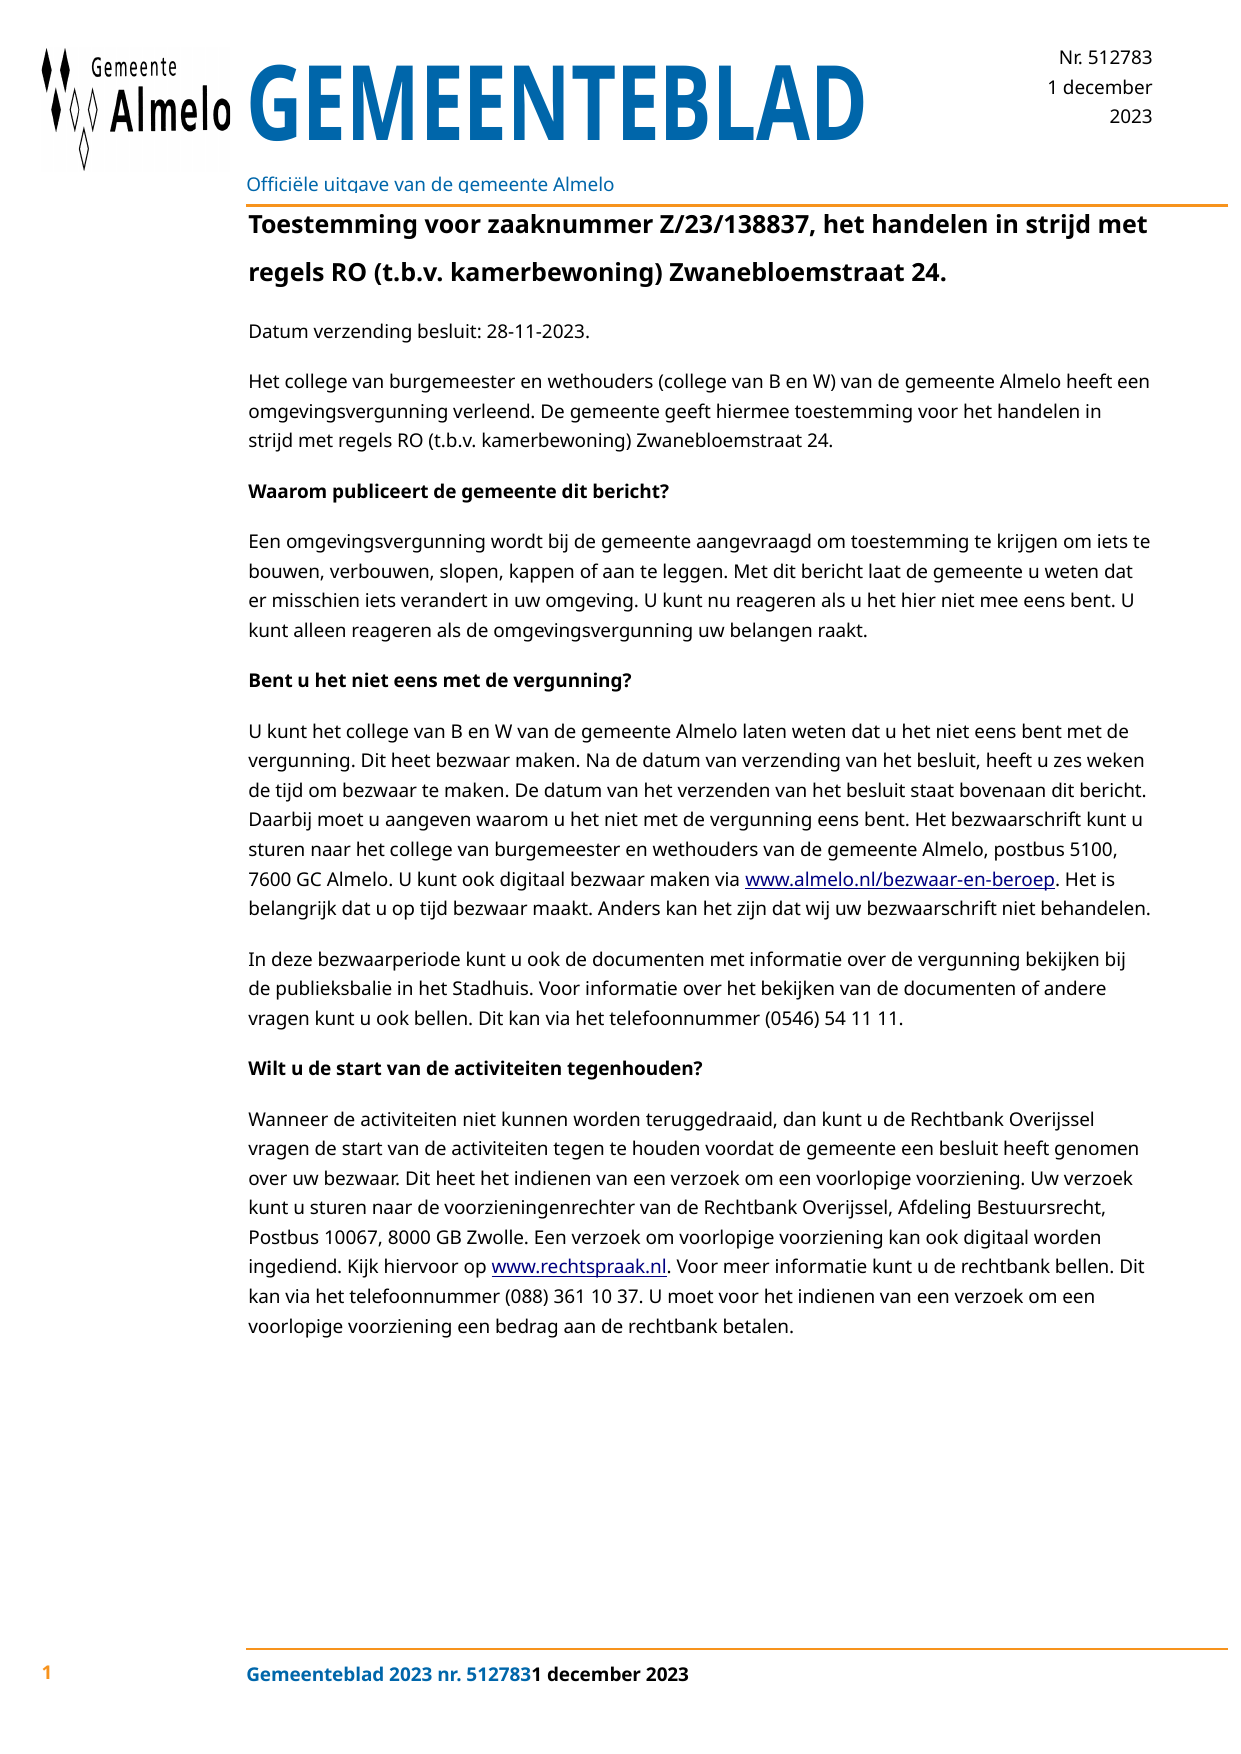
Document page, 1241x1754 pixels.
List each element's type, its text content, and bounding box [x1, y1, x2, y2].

picture [41, 47, 231, 172]
text Waarom publiceert de gemeente dit bericht? [248, 478, 1152, 504]
text Toestemming voor zaaknummer Z/23/138837, het handelen in strijd met regels RO (t.b.v. kamerbewoning) Zwanebloemstraat 24. [248, 207, 1152, 288]
text Wilt u de start van de activiteiten tegenhouden? [248, 1055, 1152, 1081]
text In deze bezwaarperiode kunt u ook de documenten met informatie over de vergunning bekijken bij de publieksbalie in het Stadhuis. Voor informatie over het bekijken van de documenten of andere vragen kunt u ook bellen. Dit kan via het telefoonnummer (0546) 54 11 11. [248, 946, 1152, 1031]
text Bent u het niet eens met de vergunning? [248, 667, 1152, 693]
text Wanneer de activiteiten niet kunnen worden teruggedraaid, dan kunt u de Rechtbank Overijssel vragen de start van de activiteiten tegen te houden voordat de gemeente een besluit heeft genomen over uw bezwaar. Dit heet het indienen van een verzoek om een voorlopige voorziening. Uw verzoek kunt u sturen naar de voorzieningenrechter van de Rechtbank Overijssel, Afdeling Bestuursrecht, Postbus 10067, 8000 GB Zwolle. Een verzoek om voorlopige voorziening kan ook digitaal worden ingediend. Kijk hiervoor op www.rechtspraak.nl. Voor meer informatie kunt u de rechtbank bellen. Dit kan via het telefoonnummer (088) 361 10 37. U moet voor het indienen van een verzoek om een voorlopige voorziening een bedrag aan de rechtbank betalen. [248, 1106, 1152, 1339]
text Datum verzending besluit: 28-11-2023. [248, 318, 1152, 344]
text Een omgevingsvergunning wordt bij de gemeente aangevraagd om toestemming te krijgen om iets te bouwen, verbouwen, slopen, kappen of aan te leggen. Met dit bericht laat de gemeente u weten dat er misschien iets verandert in uw omgeving. U kunt nu reageren als u het hier niet mee eens bent. U kunt alleen reageren als de omgevingsvergunning uw belangen raakt. [248, 528, 1152, 643]
text Het college van burgemeester en wethouders (college van B en W) van de gemeente Almelo heeft een omgevingsvergunning verleend. De gemeente geeft hiermee toestemming voor het handelen in strijd met regels RO (t.b.v. kamerbewoning) Zwanebloemstraat 24. [248, 368, 1152, 453]
text U kunt het college van B en W van de gemeente Almelo laten weten dat u het niet eens bent met de vergunning. Dit heet bezwaar maken. Na de datum van verzending van het besluit, heeft u zes weken de tijd om bezwaar te maken. De datum van het verzenden van het besluit staat bovenaan dit bericht. Daarbij moet u aangeven waarom u het niet met de vergunning eens bent. Het bezwaarschrift kunt u sturen naar het college van burgemeester en wethouders van de gemeente Almelo, postbus 5100, 7600 GC Almelo. U kunt ook digitaal bezwaar maken via www.almelo.nl/bezwaar-en-beroep. Het is belangrijk dat u op tijd bezwaar maakt. Anders kan het zijn dat wij uw bezwaarschrift niet behandelen. [248, 718, 1152, 921]
